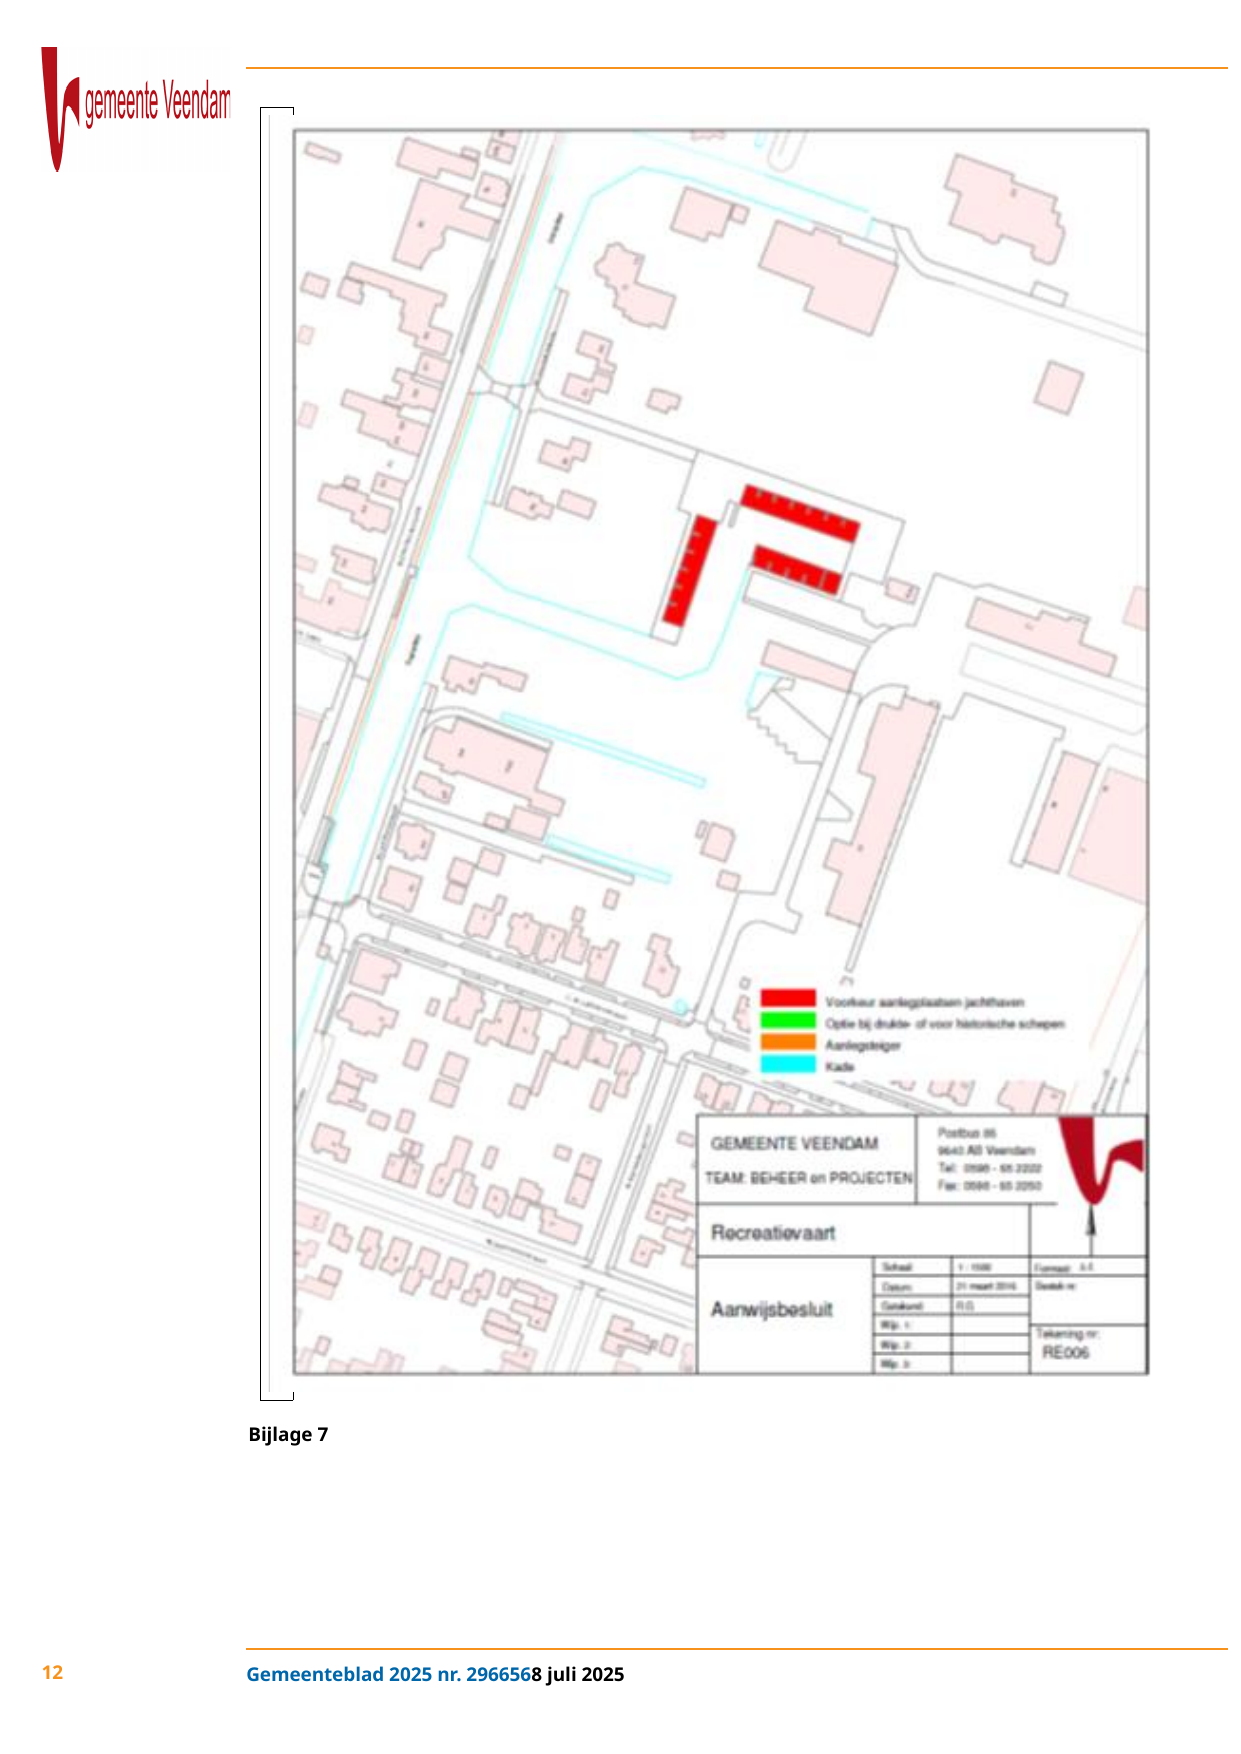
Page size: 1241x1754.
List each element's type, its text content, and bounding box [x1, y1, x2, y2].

text Bijlage 7 [248, 1422, 1152, 1447]
picture [268, 115, 1173, 1392]
picture [41, 47, 231, 172]
